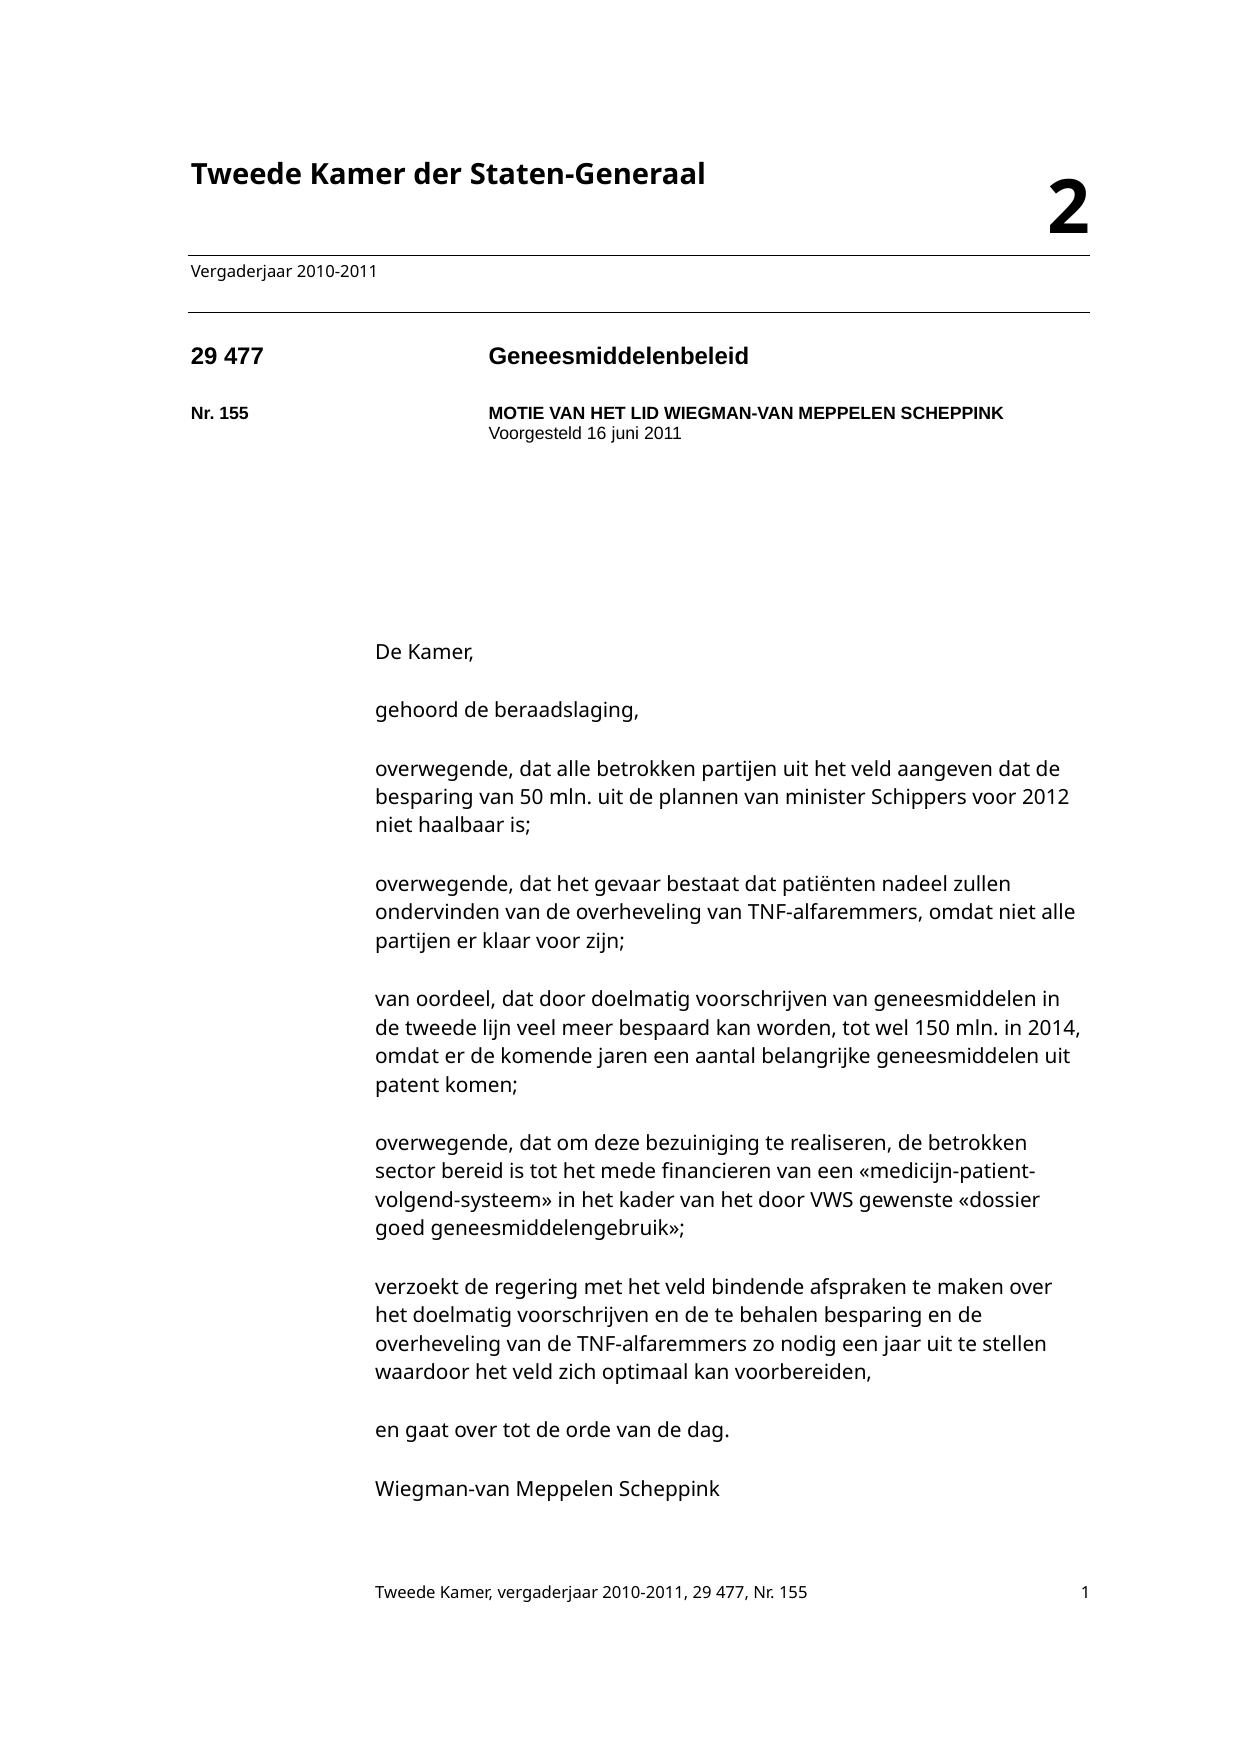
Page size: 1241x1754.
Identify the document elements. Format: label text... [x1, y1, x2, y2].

text verzoekt de regering met het veld bindende afspraken te maken over het doelmatig voorschrijven en de te behalen besparing en de overheveling van de TNF-alfaremmers zo nodig een jaar uit te stellen waardoor het veld zich optimaal kan voorbereiden, [375, 1272, 1090, 1386]
text overwegende, dat alle betrokken partijen uit het veld aangeven dat de besparing van 50 mln. uit de plannen van minister Schippers voor 2012 niet haalbaar is; [375, 754, 1090, 839]
text De Kamer, [375, 637, 1090, 665]
text van oordeel, dat door doelmatig voorschrijven van geneesmiddelen in de tweede lijn veel meer bespaard kan worden, tot wel 150 mln. in 2014, omdat er de komende jaren een aantal belangrijke geneesmiddelen uit patent komen; [375, 984, 1090, 1098]
text en gaat over tot de orde van de dag. [375, 1416, 1090, 1444]
text Wiegman-van Meppelen Scheppink [375, 1474, 1090, 1502]
table_cell Vergaderjaar 2010-2011 [188, 256, 485, 312]
text gehoord de beraadslaging, [375, 695, 1090, 724]
table_header 2 [910, 150, 1090, 255]
table_header Tweede Kamer der Staten-Generaal [188, 150, 909, 255]
table_cell [485, 256, 1090, 312]
table_cell [188, 313, 485, 339]
table_cell Nr. 155 [188, 399, 485, 518]
table_cell [485, 313, 1090, 339]
table_cell 29 477 [188, 339, 485, 399]
table_cell Geneesmiddelenbeleid [485, 339, 1090, 399]
text overwegende, dat om deze bezuiniging te realiseren, de betrokken sector bereid is tot het mede financieren van een «medicijn-patient-volgend-systeem» in het kader van het door VWS gewenste «dossier goed geneesmiddelengebruik»; [375, 1128, 1090, 1242]
table_cell MOTIE VAN HET LID WIEGMAN-VAN MEPPELEN SCHEPPINK Voorgesteld 16 juni 2011 [485, 399, 1090, 518]
text overwegende, dat het gevaar bestaat dat patiënten nadeel zullen ondervinden van de overheveling van TNF-alfaremmers, omdat niet alle partijen er klaar voor zijn; [375, 869, 1090, 954]
